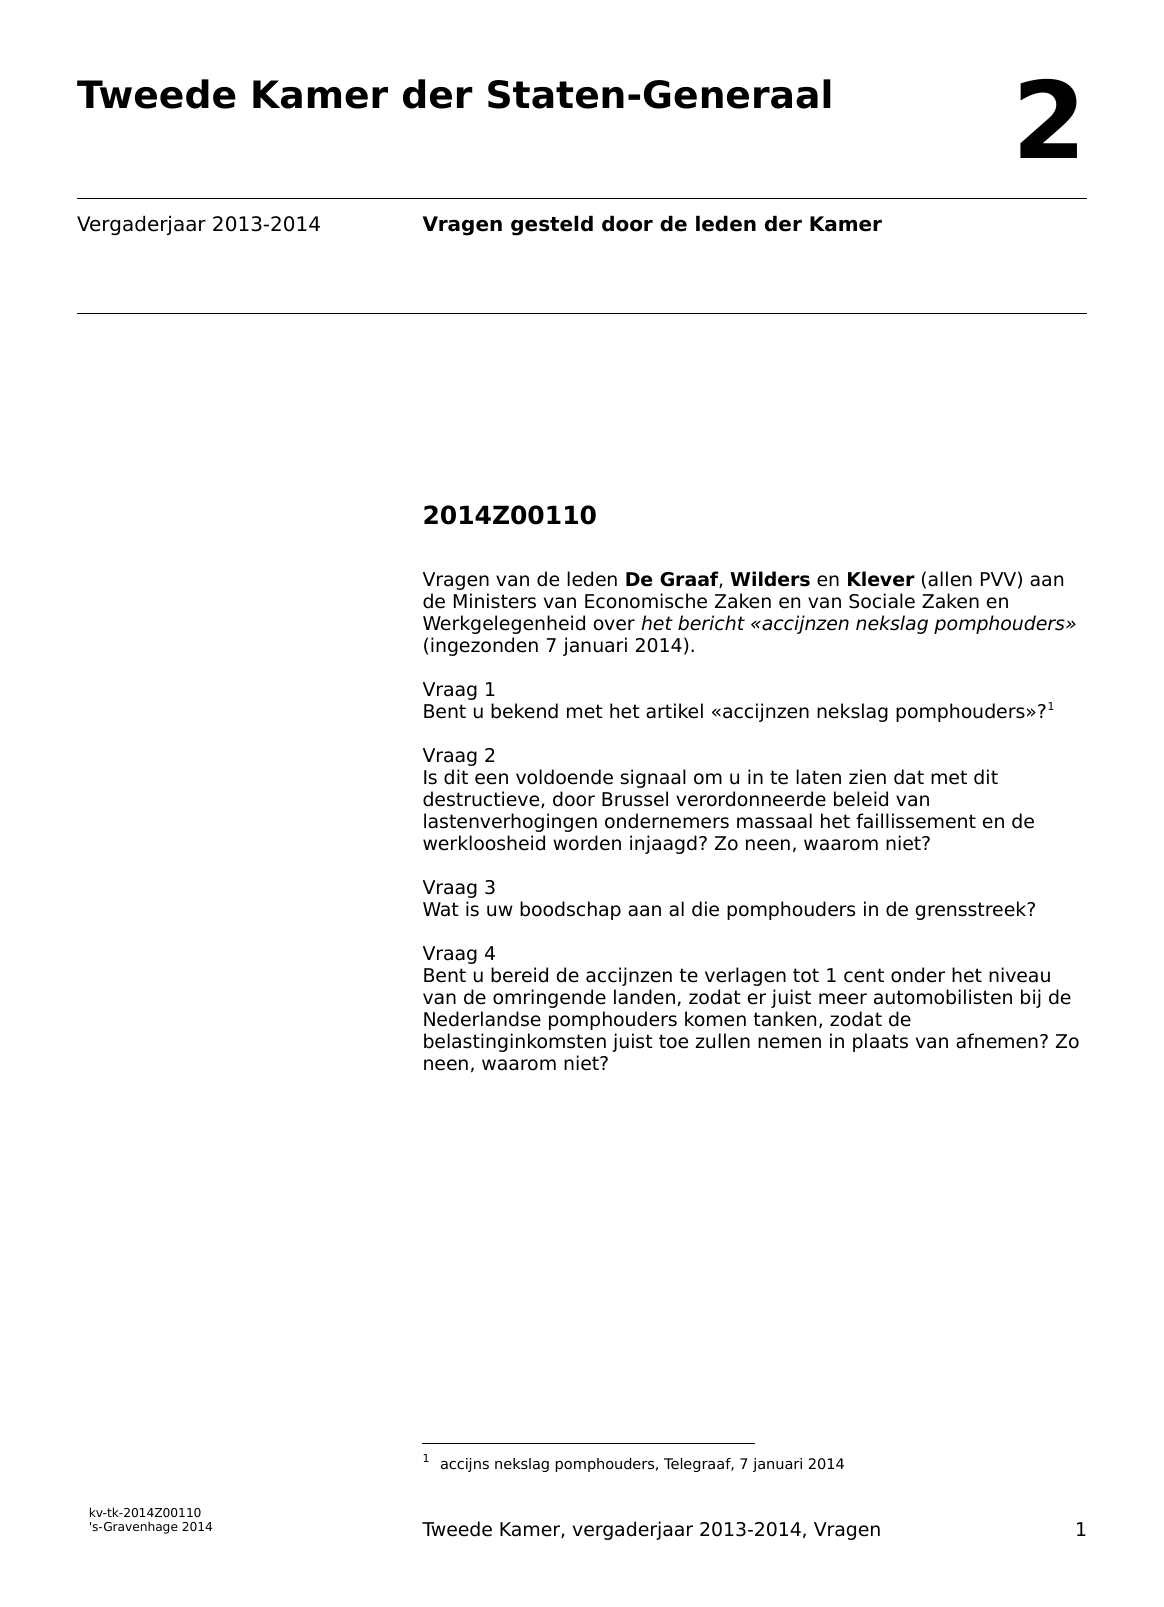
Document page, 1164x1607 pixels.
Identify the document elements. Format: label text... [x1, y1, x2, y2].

text 's-Gravenhage 2014 [88, 1520, 323, 1534]
text kv-tk-2014Z00110 [88, 1506, 323, 1520]
table_header 2 [886, 59, 1087, 198]
text Wat is uw boodschap aan al die pomphouders in de grensstreek? [422, 899, 1087, 921]
table_cell Vragen gesteld door de leden der Kamer [422, 199, 1087, 313]
text Vraag 2 [422, 745, 1087, 767]
text Vraag 4 [422, 943, 1087, 965]
text Is dit een voldoende signaal om u in te laten zien dat met dit destructieve, door Brussel verordonneerde beleid van lastenverhogingen ondernemers massaal het faillissement en de werkloosheid worden injaagd? Zo neen, waarom niet? [422, 767, 1087, 855]
text Vraag 3 [422, 877, 1087, 899]
table_cell Vergaderjaar 2013-2014 [77, 199, 422, 313]
text Vraag 1 [422, 679, 1087, 701]
text accijns nekslag pomphouders, Telegraaf, 7 januari 2014 [422, 1452, 1087, 1474]
text Bent u bereid de accijnzen te verlagen tot 1 cent onder het niveau van de omringende landen, zodat er juist meer automobilisten bij de Nederlandse pomphouders komen tanken, zodat de belastinginkomsten juist toe zullen nemen in plaats van afnemen? Zo neen, waarom niet? [422, 965, 1087, 1075]
text 2014Z00110 [422, 501, 1087, 531]
table_header Tweede Kamer der Staten-Generaal [77, 59, 886, 198]
text Bent u bekend met het artikel «accijnzen nekslag pomphouders»? [422, 701, 1087, 723]
text Vragen van de leden De Graaf, Wilders en Klever (allen PVV) aan de Ministers van Economische Zaken en van Sociale Zaken en Werkgelegenheid over het bericht «accijnzen nekslag pomphouders» (ingezonden 7 januari 2014). [422, 569, 1087, 657]
